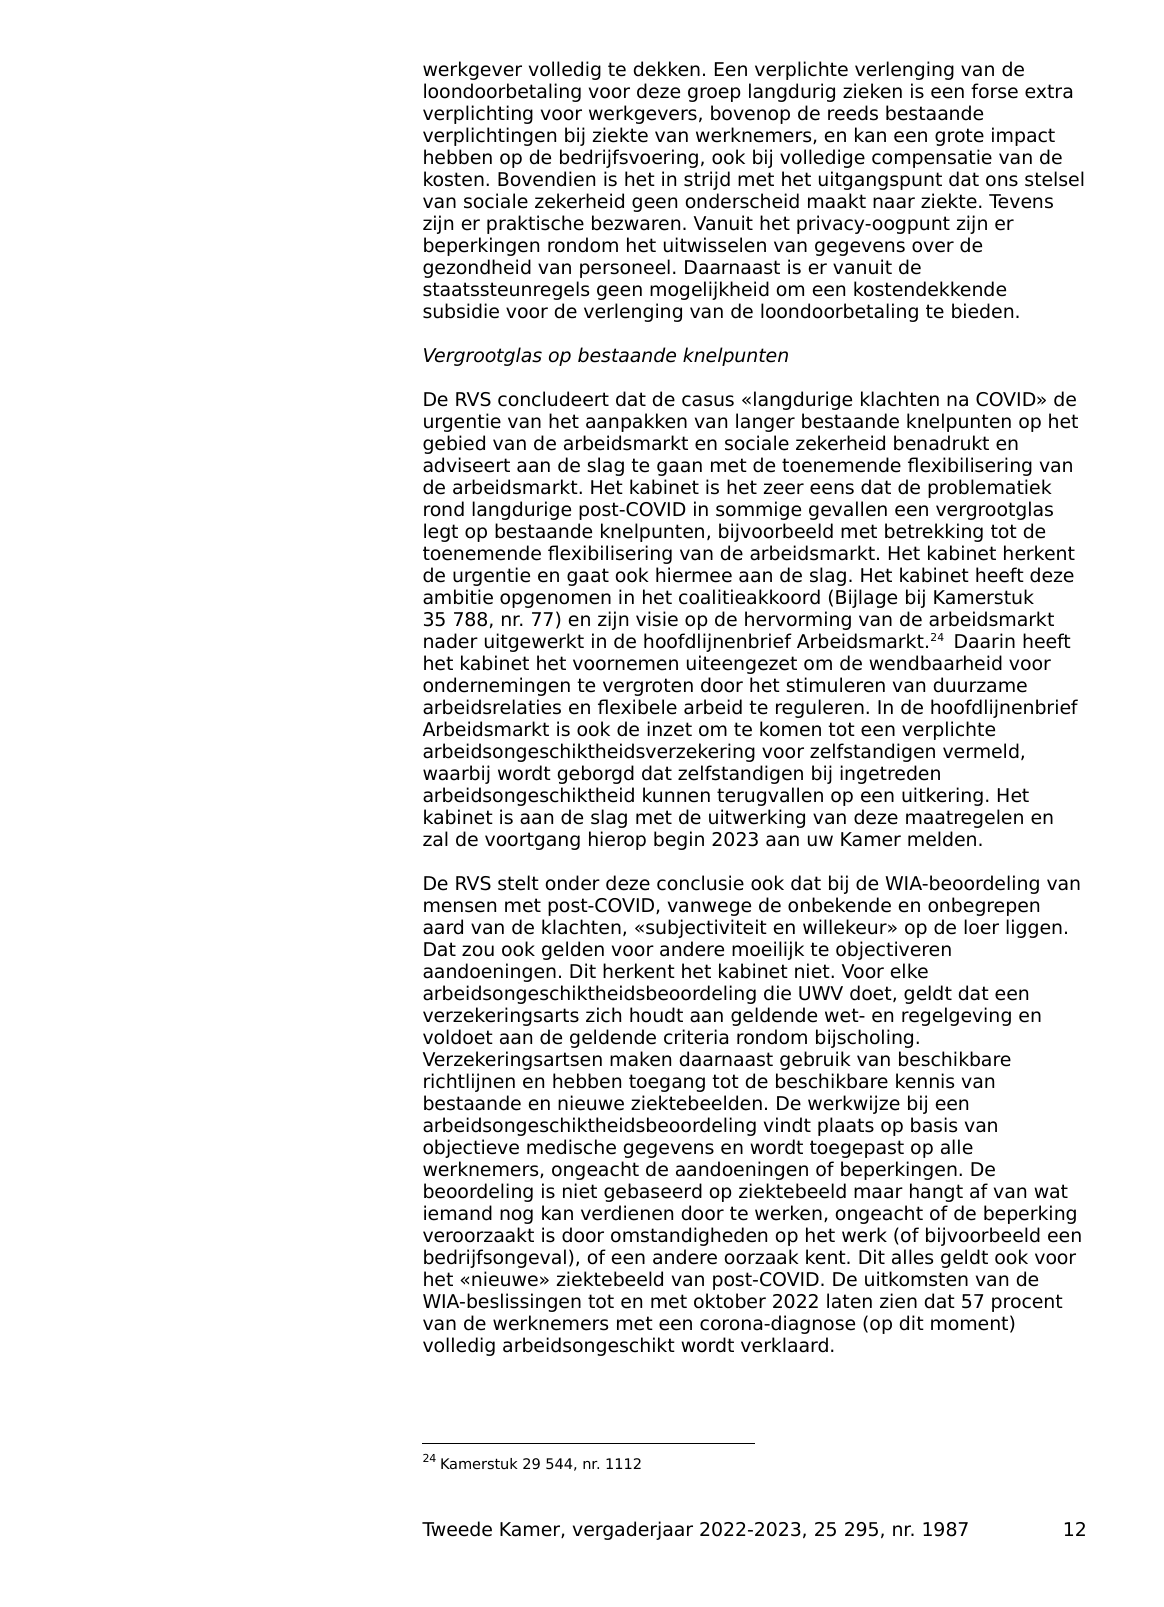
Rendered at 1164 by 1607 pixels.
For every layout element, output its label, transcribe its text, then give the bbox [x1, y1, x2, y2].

text Kamerstuk 29 544, nr. 1112 [422, 1452, 1087, 1474]
text De RVS concludeert dat de casus «langdurige klachten na COVID» de urgentie van het aanpakken van langer bestaande knelpunten op het gebied van de arbeidsmarkt en sociale zekerheid benadrukt en adviseert aan de slag te gaan met de toenemende flexibilisering van de arbeidsmarkt. Het kabinet is het zeer eens dat de problematiek rond langdurige post-COVID in sommige gevallen een vergrootglas legt op bestaande knelpunten, bijvoorbeeld met betrekking tot de toenemende flexibilisering van de arbeidsmarkt. Het kabinet herkent de urgentie en gaat ook hiermee aan de slag. Het kabinet heeft deze ambitie opgenomen in het coalitieakkoord (Bijlage bij Kamerstuk 35 788, nr. 77) en zijn visie op de hervorming van de arbeidsmarkt nader uitgewerkt in de hoofdlijnenbrief Arbeidsmarkt. Daarin heeft het kabinet het voornemen uiteengezet om de wendbaarheid voor ondernemingen te vergroten door het stimuleren van duurzame arbeidsrelaties en flexibele arbeid te reguleren. In de hoofdlijnenbrief Arbeidsmarkt is ook de inzet om te komen tot een verplichte arbeidsongeschiktheidsverzekering voor zelfstandigen vermeld, waarbij wordt geborgd dat zelfstandigen bij ingetreden arbeidsongeschiktheid kunnen terugvallen op een uitkering. Het kabinet is aan de slag met de uitwerking van deze maatregelen en zal de voortgang hierop begin 2023 aan uw Kamer melden. [422, 389, 1087, 851]
text werkgever volledig te dekken. Een verplichte verlenging van de loondoorbetaling voor deze groep langdurig zieken is een forse extra verplichting voor werkgevers, bovenop de reeds bestaande verplichtingen bij ziekte van werknemers, en kan een grote impact hebben op de bedrijfsvoering, ook bij volledige compensatie van de kosten. Bovendien is het in strijd met het uitgangspunt dat ons stelsel van sociale zekerheid geen onderscheid maakt naar ziekte. Tevens zijn er praktische bezwaren. Vanuit het privacy-oogpunt zijn er beperkingen rondom het uitwisselen van gegevens over de gezondheid van personeel. Daarnaast is er vanuit de staatssteunregels geen mogelijkheid om een kostendekkende subsidie voor de verlenging van de loondoorbetaling te bieden. [422, 59, 1087, 323]
subtitle Vergrootglas op bestaande knelpunten [422, 345, 1087, 367]
text De RVS stelt onder deze conclusie ook dat bij de WIA-beoordeling van mensen met post-COVID, vanwege de onbekende en onbegrepen aard van de klachten, «subjectiviteit en willekeur» op de loer liggen. Dat zou ook gelden voor andere moeilijk te objectiveren aandoeningen. Dit herkent het kabinet niet. Voor elke arbeidsongeschiktheidsbeoordeling die UWV doet, geldt dat een verzekeringsarts zich houdt aan geldende wet- en regelgeving en voldoet aan de geldende criteria rondom bijscholing. Verzekeringsartsen maken daarnaast gebruik van beschikbare richtlijnen en hebben toegang tot de beschikbare kennis van bestaande en nieuwe ziektebeelden. De werkwijze bij een arbeidsongeschiktheidsbeoordeling vindt plaats op basis van objectieve medische gegevens en wordt toegepast op alle werknemers, ongeacht de aandoeningen of beperkingen. De beoordeling is niet gebaseerd op ziektebeeld maar hangt af van wat iemand nog kan verdienen door te werken, ongeacht of de beperking veroorzaakt is door omstandigheden op het werk (of bijvoorbeeld een bedrijfsongeval), of een andere oorzaak kent. Dit alles geldt ook voor het «nieuwe» ziektebeeld van post-COVID. De uitkomsten van de WIA-beslissingen tot en met oktober 2022 laten zien dat 57 procent van de werknemers met een corona-diagnose (op dit moment) volledig arbeidsongeschikt wordt verklaard. [422, 873, 1087, 1356]
